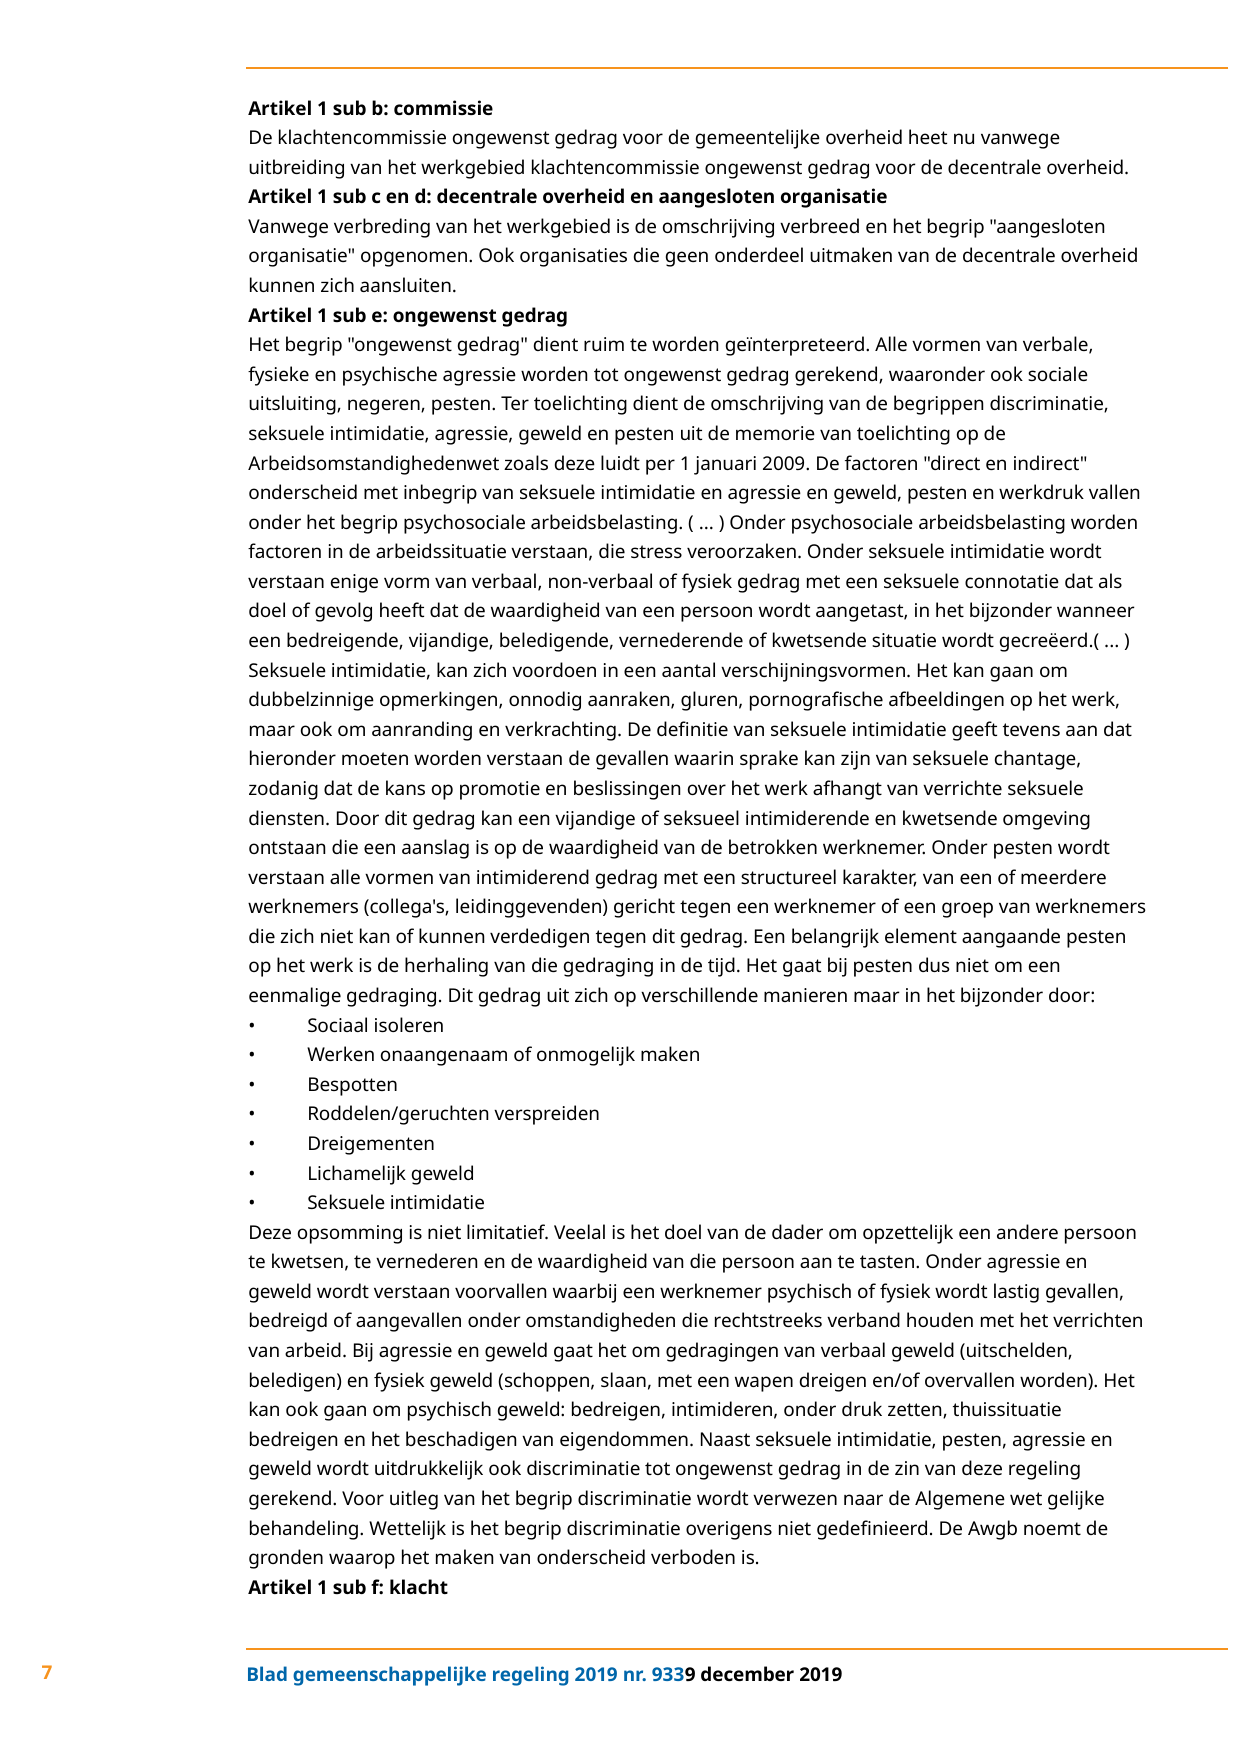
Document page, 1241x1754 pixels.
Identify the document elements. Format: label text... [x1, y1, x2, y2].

text Vanwege verbreding van het werkgebied is de omschrijving verbreed en het begrip "aangesloten organisatie" opgenomen. Ook organisaties die geen onderdeel uitmaken van de decentrale overheid kunnen zich aansluiten. [248, 213, 1152, 298]
text Artikel 1 sub b: commissie [248, 95, 1152, 121]
picture [41, 47, 231, 172]
text Artikel 1 sub c en d: decentrale overheid en aangesloten organisatie [248, 183, 1152, 209]
list Seksuele intimidatie [248, 1189, 1152, 1215]
list Roddelen/geruchten verspreiden [248, 1101, 1152, 1126]
text Artikel 1 sub f: klacht [248, 1574, 1152, 1600]
list Werken onaangenaam of onmogelijk maken [248, 1041, 1152, 1067]
list Bespotten [248, 1071, 1152, 1097]
text Deze opsomming is niet limitatief. Veelal is het doel van de dader om opzettelijk een andere persoon te kwetsen, te vernederen en de waardigheid van die persoon aan te tasten. Onder agressie en geweld wordt verstaan voorvallen waarbij een werknemer psychisch of fysiek wordt lastig gevallen, bedreigd of aangevallen onder omstandigheden die rechtstreeks verband houden met het verrichten van arbeid. Bij agressie en geweld gaat het om gedragingen van verbaal geweld (uitschelden, beledigen) en fysiek geweld (schoppen, slaan, met een wapen dreigen en/of overvallen worden). Het kan ook gaan om psychisch geweld: bedreigen, intimideren, onder druk zetten, thuissituatie bedreigen en het beschadigen van eigendommen. Naast seksuele intimidatie, pesten, agressie en geweld wordt uitdrukkelijk ook discriminatie tot ongewenst gedrag in de zin van deze regeling gerekend. Voor uitleg van het begrip discriminatie wordt verwezen naar de Algemene wet gelijke behandeling. Wettelijk is het begrip discriminatie overigens niet gedefinieerd. De Awgb noemt de gronden waarop het maken van onderscheid verboden is. [248, 1219, 1152, 1570]
text Het begrip "ongewenst gedrag" dient ruim te worden geïnterpreteerd. Alle vormen van verbale, fysieke en psychische agressie worden tot ongewenst gedrag gerekend, waaronder ook sociale uitsluiting, negeren, pesten. Ter toelichting dient de omschrijving van de begrippen discriminatie, seksuele intimidatie, agressie, geweld en pesten uit de memorie van toelichting op de Arbeidsomstandighedenwet zoals deze luidt per 1 januari 2009. De factoren "direct en indirect" onderscheid met inbegrip van seksuele intimidatie en agressie en geweld, pesten en werkdruk vallen onder het begrip psychosociale arbeidsbelasting. ( ... ) Onder psychosociale arbeidsbelasting worden factoren in de arbeidssituatie verstaan, die stress veroorzaken. Onder seksuele intimidatie wordt verstaan enige vorm van verbaal, non-verbaal of fysiek gedrag met een seksuele connotatie dat als doel of gevolg heeft dat de waardigheid van een persoon wordt aangetast, in het bijzonder wanneer een bedreigende, vijandige, beledigende, vernederende of kwetsende situatie wordt gecreëerd.( ... ) Seksuele intimidatie, kan zich voordoen in een aantal verschijningsvormen. Het kan gaan om dubbelzinnige opmerkingen, onnodig aanraken, gluren, pornografische afbeeldingen op het werk, maar ook om aanranding en verkrachting. De definitie van seksuele intimidatie geeft tevens aan dat hieronder moeten worden verstaan de gevallen waarin sprake kan zijn van seksuele chantage, zodanig dat de kans op promotie en beslissingen over het werk afhangt van verrichte seksuele diensten. Door dit gedrag kan een vijandige of seksueel intimiderende en kwetsende omgeving ontstaan die een aanslag is op de waardigheid van de betrokken werknemer. Onder pesten wordt verstaan alle vormen van intimiderend gedrag met een structureel karakter, van een of meerdere werknemers (collega's, leidinggevenden) gericht tegen een werknemer of een groep van werknemers die zich niet kan of kunnen verdedigen tegen dit gedrag. Een belangrijk element aangaande pesten op het werk is de herhaling van die gedraging in de tijd. Het gaat bij pesten dus niet om een eenmalige gedraging. Dit gedrag uit zich op verschillende manieren maar in het bijzonder door: [248, 331, 1152, 1008]
list Lichamelijk geweld [248, 1160, 1152, 1186]
list Sociaal isoleren [248, 1012, 1152, 1038]
text Artikel 1 sub e: ongewenst gedrag [248, 302, 1152, 328]
list Dreigementen [248, 1130, 1152, 1156]
text De klachtencommissie ongewenst gedrag voor de gemeentelijke overheid heet nu vanwege uitbreiding van het werkgebied klachtencommissie ongewenst gedrag voor de decentrale overheid. [248, 124, 1152, 180]
